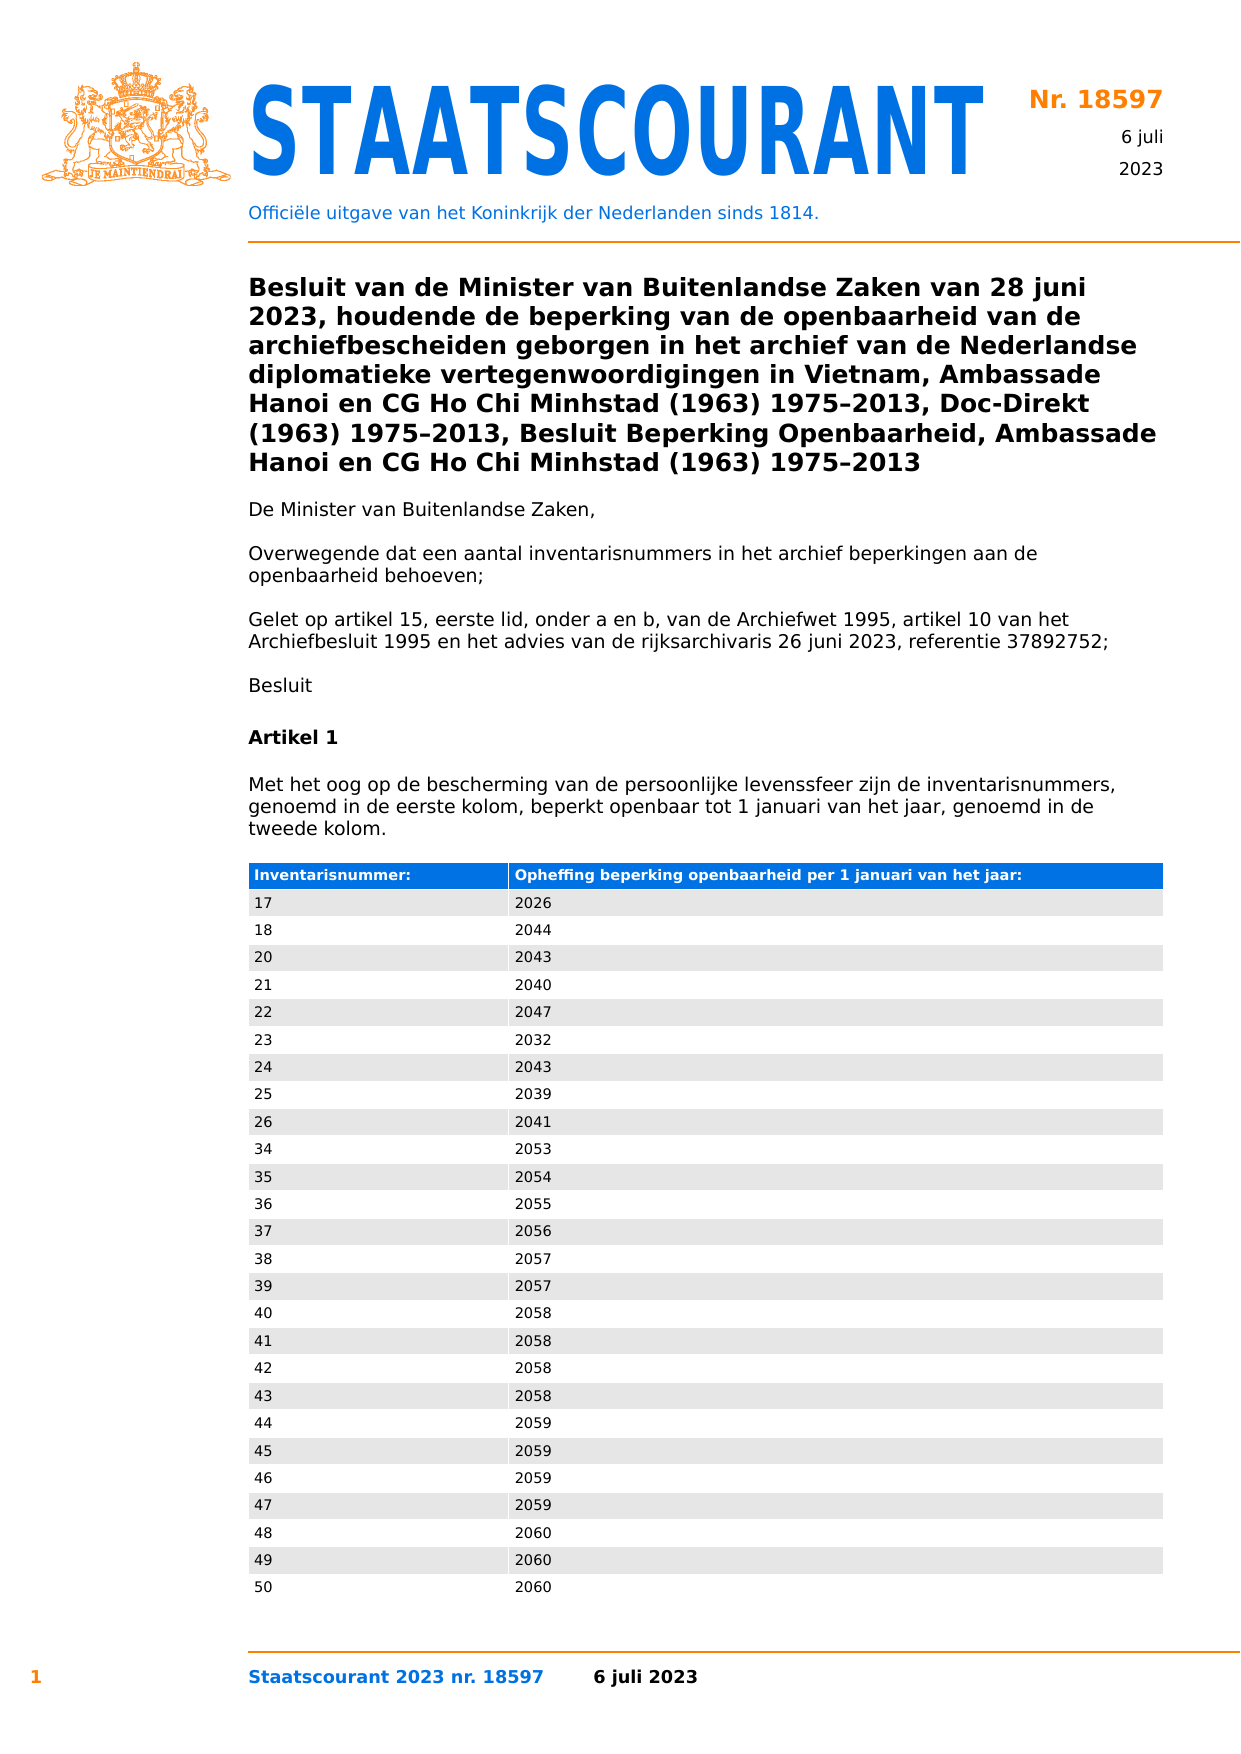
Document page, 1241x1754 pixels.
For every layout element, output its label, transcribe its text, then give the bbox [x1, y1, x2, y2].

table_cell 2032 [509, 1027, 1163, 1053]
table_cell 2054 [509, 1164, 1163, 1190]
table_cell 20 [249, 945, 508, 971]
text Gelet op artikel 15, eerste lid, onder a en b, van de Archiefwet 1995, artikel 10 van het Archiefbesluit 1995 en het advies van de rijksarchivaris 26 juni 2023, referentie 37892752; [248, 609, 1163, 653]
table_cell 2058 [509, 1356, 1163, 1382]
table_cell 22 [249, 999, 508, 1026]
table_cell 2058 [509, 1328, 1163, 1354]
table_cell 2060 [509, 1520, 1163, 1546]
table_cell 2043 [509, 945, 1163, 971]
table_cell 2058 [509, 1301, 1163, 1327]
table_cell 25 [249, 1082, 508, 1108]
table_header STAATSCOURANT [248, 62, 998, 203]
picture [41, 62, 231, 186]
table_cell 2040 [509, 972, 1163, 998]
table_cell 39 [249, 1273, 508, 1300]
table_cell 2059 [509, 1438, 1163, 1464]
table_cell 2026 [509, 890, 1163, 916]
table_cell 2056 [509, 1219, 1163, 1245]
table_cell 18 [249, 917, 508, 943]
table_cell 2057 [509, 1273, 1163, 1300]
table_header Opheffing beperking openbaarheid per 1 januari van het jaar: [509, 863, 1163, 889]
table_cell 6 juli [998, 121, 1240, 153]
table_cell 47 [249, 1493, 508, 1519]
table_cell 34 [249, 1136, 508, 1163]
text Met het oog op de bescherming van de persoonlijke levenssfeer zijn de inventarisnummers, genoemd in de eerste kolom, beperkt openbaar tot 1 januari van het jaar, genoemd in de tweede kolom. [248, 773, 1163, 839]
table_cell 2041 [509, 1109, 1163, 1135]
subtitle Besluit van de Minister van Buitenlandse Zaken van 28 juni 2023, houdende de beperking van de openbaarheid van de archiefbescheiden geborgen in het archief van de Nederlandse diplomatieke vertegenwoordigingen in Vietnam, Ambassade Hanoi en CG Ho Chi Minhstad (1963) 1975–2013, Doc-Direkt (1963) 1975–2013, Besluit Beperking Openbaarheid, Ambassade Hanoi en CG Ho Chi Minhstad (1963) 1975–2013 [248, 273, 1163, 477]
table_cell 36 [249, 1191, 508, 1217]
table_cell 24 [249, 1054, 508, 1081]
table_cell 2057 [509, 1246, 1163, 1272]
table_header [25, 62, 248, 241]
table_cell 45 [249, 1438, 508, 1464]
text De Minister van Buitenlandse Zaken, [248, 499, 1163, 521]
table_cell 2053 [509, 1136, 1163, 1163]
table_cell Officiële uitgave van het Koninkrijk der Nederlanden sinds 1814. [248, 203, 1240, 241]
table_cell 50 [249, 1575, 508, 1601]
table_cell 2043 [509, 1054, 1163, 1081]
table_header Inventarisnummer: [249, 863, 508, 889]
table_cell 2023 [998, 153, 1240, 203]
text Overwegende dat een aantal inventarisnummers in het archief beperkingen aan de openbaarheid behoeven; [248, 543, 1163, 587]
table_cell 2039 [509, 1082, 1163, 1108]
table_cell 2060 [509, 1575, 1163, 1601]
table_cell 44 [249, 1410, 508, 1437]
table_cell 35 [249, 1164, 508, 1190]
table_cell 17 [249, 890, 508, 916]
table_cell 41 [249, 1328, 508, 1354]
table_cell 2059 [509, 1465, 1163, 1491]
table_cell 49 [249, 1547, 508, 1574]
table_cell 46 [249, 1465, 508, 1491]
table_cell 2059 [509, 1493, 1163, 1519]
table_cell 2058 [509, 1383, 1163, 1409]
table_header Nr. 18597 [998, 62, 1240, 121]
table_cell 2059 [509, 1410, 1163, 1437]
table_cell 42 [249, 1356, 508, 1382]
table_cell 21 [249, 972, 508, 998]
text Besluit [248, 674, 1163, 697]
table_cell 40 [249, 1301, 508, 1327]
table_cell 38 [249, 1246, 508, 1272]
table_cell 43 [249, 1383, 508, 1409]
table_cell 48 [249, 1520, 508, 1546]
table_cell 37 [249, 1219, 508, 1245]
table_cell 2044 [509, 917, 1163, 943]
table_cell 2055 [509, 1191, 1163, 1217]
table_cell 23 [249, 1027, 508, 1053]
table_cell 2060 [509, 1547, 1163, 1574]
table_cell 26 [249, 1109, 508, 1135]
subtitle Artikel 1 [248, 727, 1163, 748]
table_cell 2047 [509, 999, 1163, 1026]
